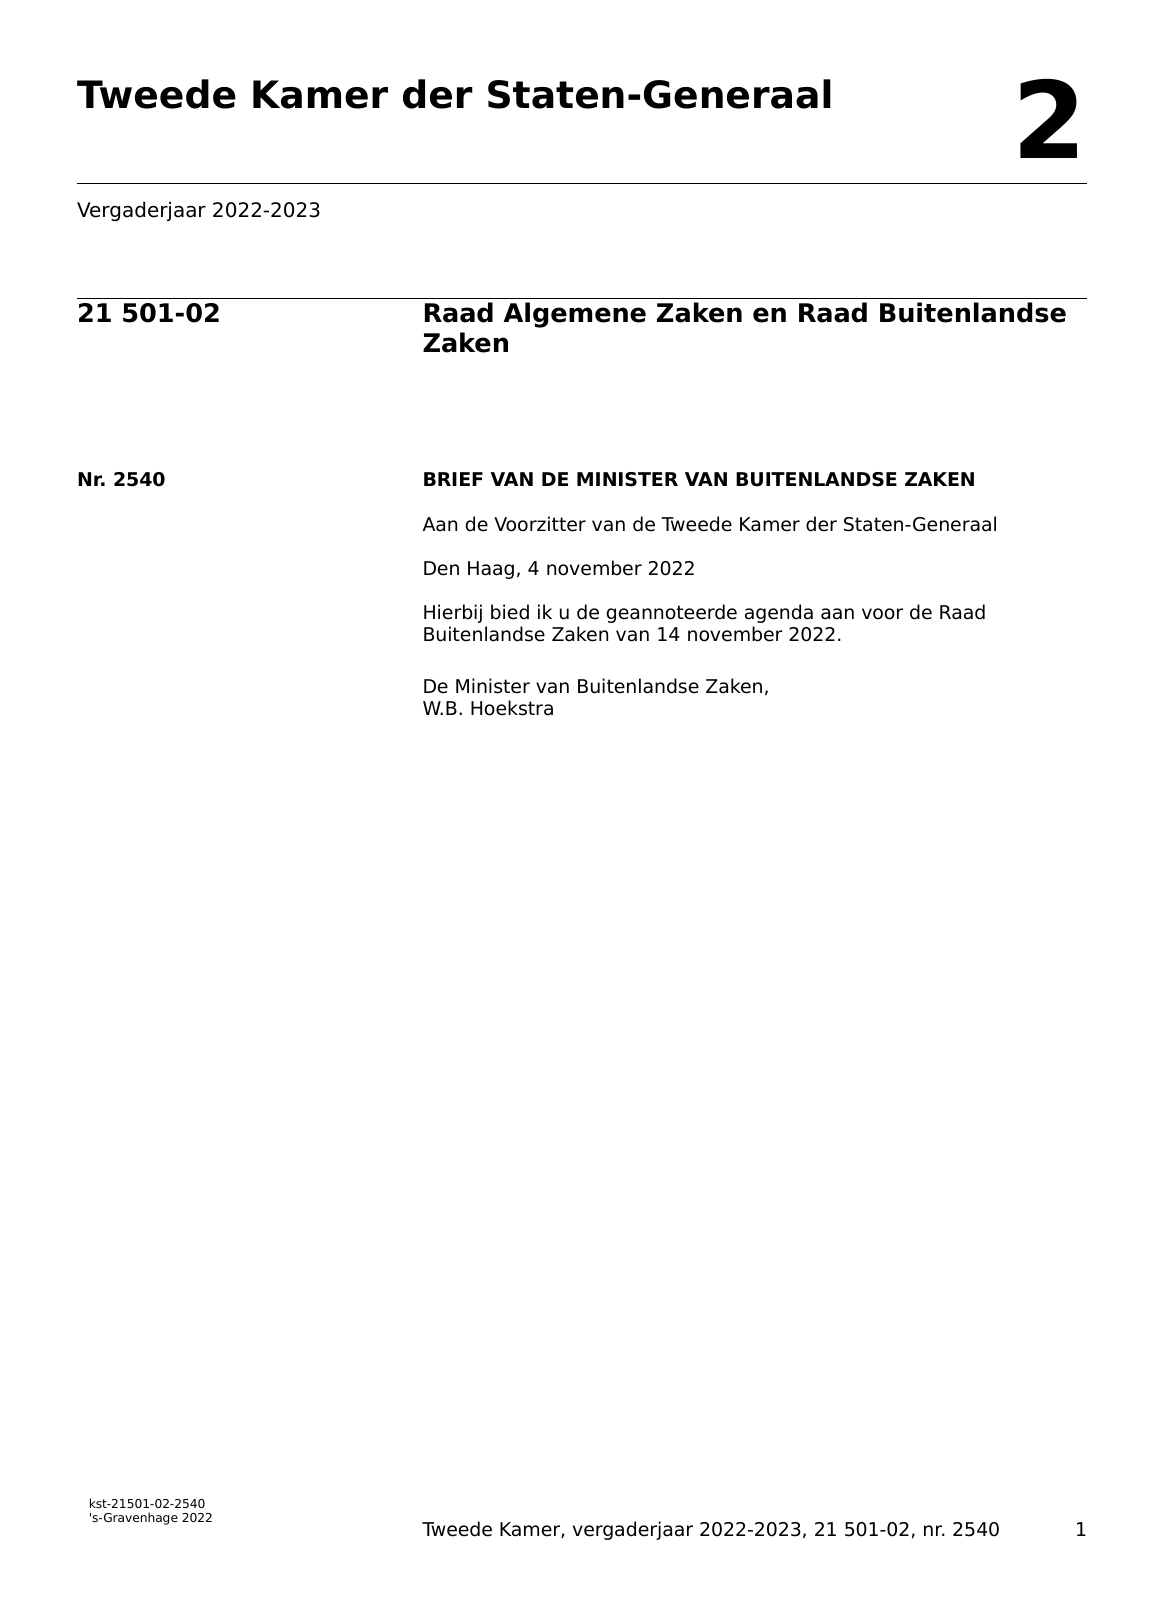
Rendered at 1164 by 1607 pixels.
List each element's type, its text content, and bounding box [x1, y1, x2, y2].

text Hierbij bied ik u de geannoteerde agenda aan voor de Raad Buitenlandse Zaken van 14 november 2022. [422, 602, 1087, 646]
text 's-Gravenhage 2022 [88, 1511, 323, 1525]
table_header 2 [886, 59, 1087, 183]
text De Minister van Buitenlandse Zaken, W.B. Hoekstra [422, 676, 1087, 720]
text Den Haag, 4 november 2022 [422, 558, 1087, 580]
subtitle Nr. 2540 BRIEF VAN DE MINISTER VAN BUITENLANDSE ZAKEN [77, 469, 1087, 491]
table_header Tweede Kamer der Staten-Generaal [77, 59, 886, 183]
text kst-21501-02-2540 [88, 1497, 323, 1511]
text Aan de Voorzitter van de Tweede Kamer der Staten-Generaal [422, 513, 1087, 536]
table_cell Vergaderjaar 2022-2023 [77, 184, 1087, 298]
subtitle 21 501-02 Raad Algemene Zaken en Raad Buitenlandse Zaken [77, 299, 1087, 358]
